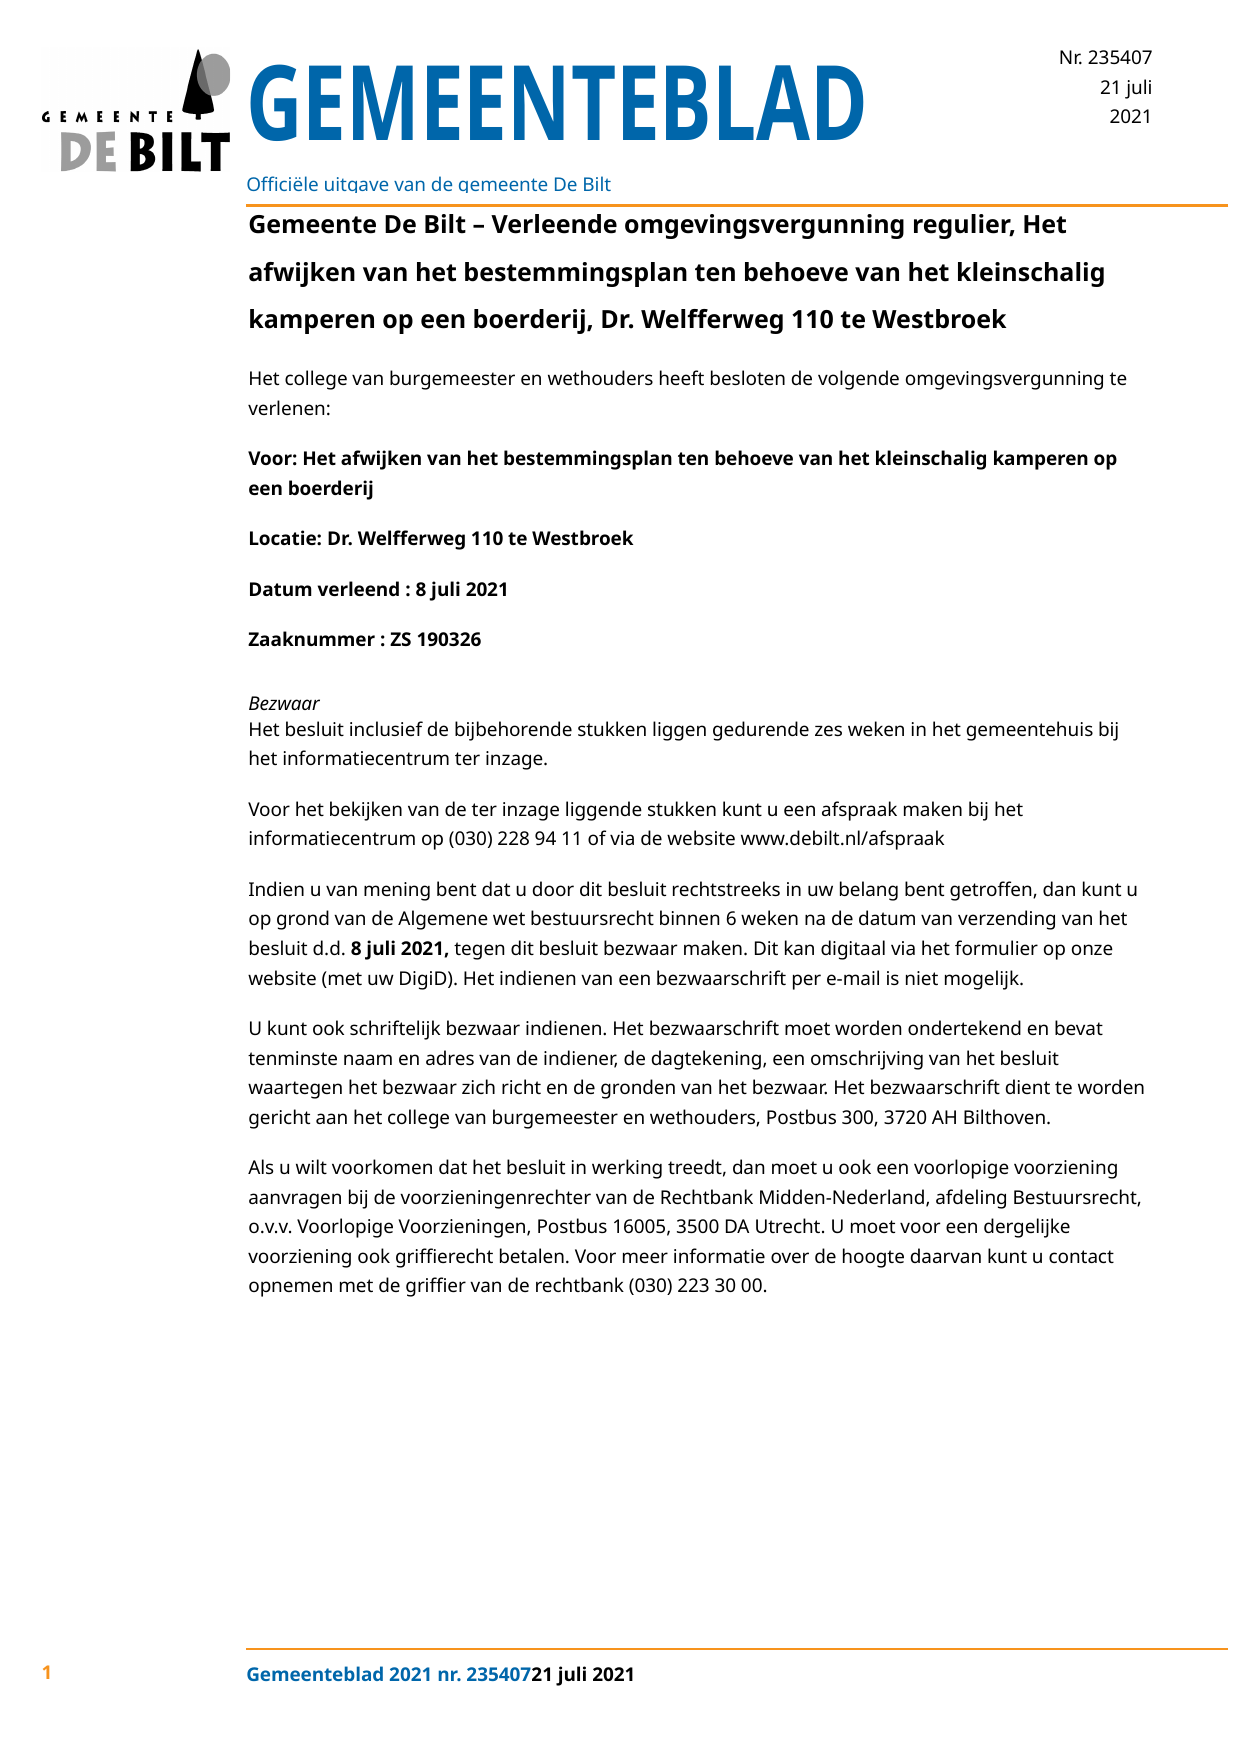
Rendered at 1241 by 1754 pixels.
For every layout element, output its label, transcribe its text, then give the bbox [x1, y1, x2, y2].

text Het college van burgemeester en wethouders heeft besloten de volgende omgevingsvergunning te verlenen: [248, 366, 1152, 421]
text Locatie: Dr. Welfferweg 110 te Westbroek [248, 526, 1152, 551]
text Het besluit inclusief de bijbehorende stukken liggen gedurende zes weken in het gemeentehuis bij het informatiecentrum ter inzage. [248, 716, 1152, 771]
text Zaaknummer : ZS 190326 [248, 626, 1152, 652]
text Als u wilt voorkomen dat het besluit in werking treedt, dan moet u ook een voorlopige voorziening aanvragen bij de voorzieningenrechter van de Rechtbank Midden-Nederland, afdeling Bestuursrecht, o.v.v. Voorlopige Voorzieningen, Postbus 16005, 3500 DA Utrecht. U moet voor een dergelijke voorziening ook griffierecht betalen. Voor meer informatie over de hoogte daarvan kunt u contact opnemen met de griffier van de rechtbank (030) 223 30 00. [248, 1154, 1152, 1298]
text U kunt ook schriftelijk bezwaar indienen. Het bezwaarschrift moet worden ondertekend en bevat tenminste naam en adres van de indiener, de dagtekening, een omschrijving van het besluit waartegen het bezwaar zich richt en de gronden van het bezwaar. Het bezwaarschrift dient te worden gericht aan het college van burgemeester en wethouders, Postbus 300, 3720 AH Bilthoven. [248, 1015, 1152, 1130]
text Gemeente De Bilt – Verleende omgevingsvergunning regulier, Het afwijken van het bestemmingsplan ten behoeve van het kleinschalig kamperen op een boerderij, Dr. Welfferweg 110 te Westbroek [248, 207, 1152, 336]
text Bezwaar [248, 690, 1152, 716]
picture [41, 47, 231, 172]
text Voor het bekijken van de ter inzage liggende stukken kunt u een afspraak maken bij het informatiecentrum op (030) 228 94 11 of via de website www.debilt.nl/afspraak [248, 796, 1152, 851]
text Datum verleend : 8 juli 2021 [248, 576, 1152, 602]
text Indien u van mening bent dat u door dit besluit rechtstreeks in uw belang bent getroffen, dan kunt u op grond van de Algemene wet bestuursrecht binnen 6 weken na de datum van verzending van het besluit d.d. 8 juli 2021, tegen dit besluit bezwaar maken. Dit kan digitaal via het formulier op onze website (met uw DigiD). Het indienen van een bezwaarschrift per e-mail is niet mogelijk. [248, 876, 1152, 991]
text Voor: Het afwijken van het bestemmingsplan ten behoeve van het kleinschalig kamperen op een boerderij [248, 446, 1152, 501]
